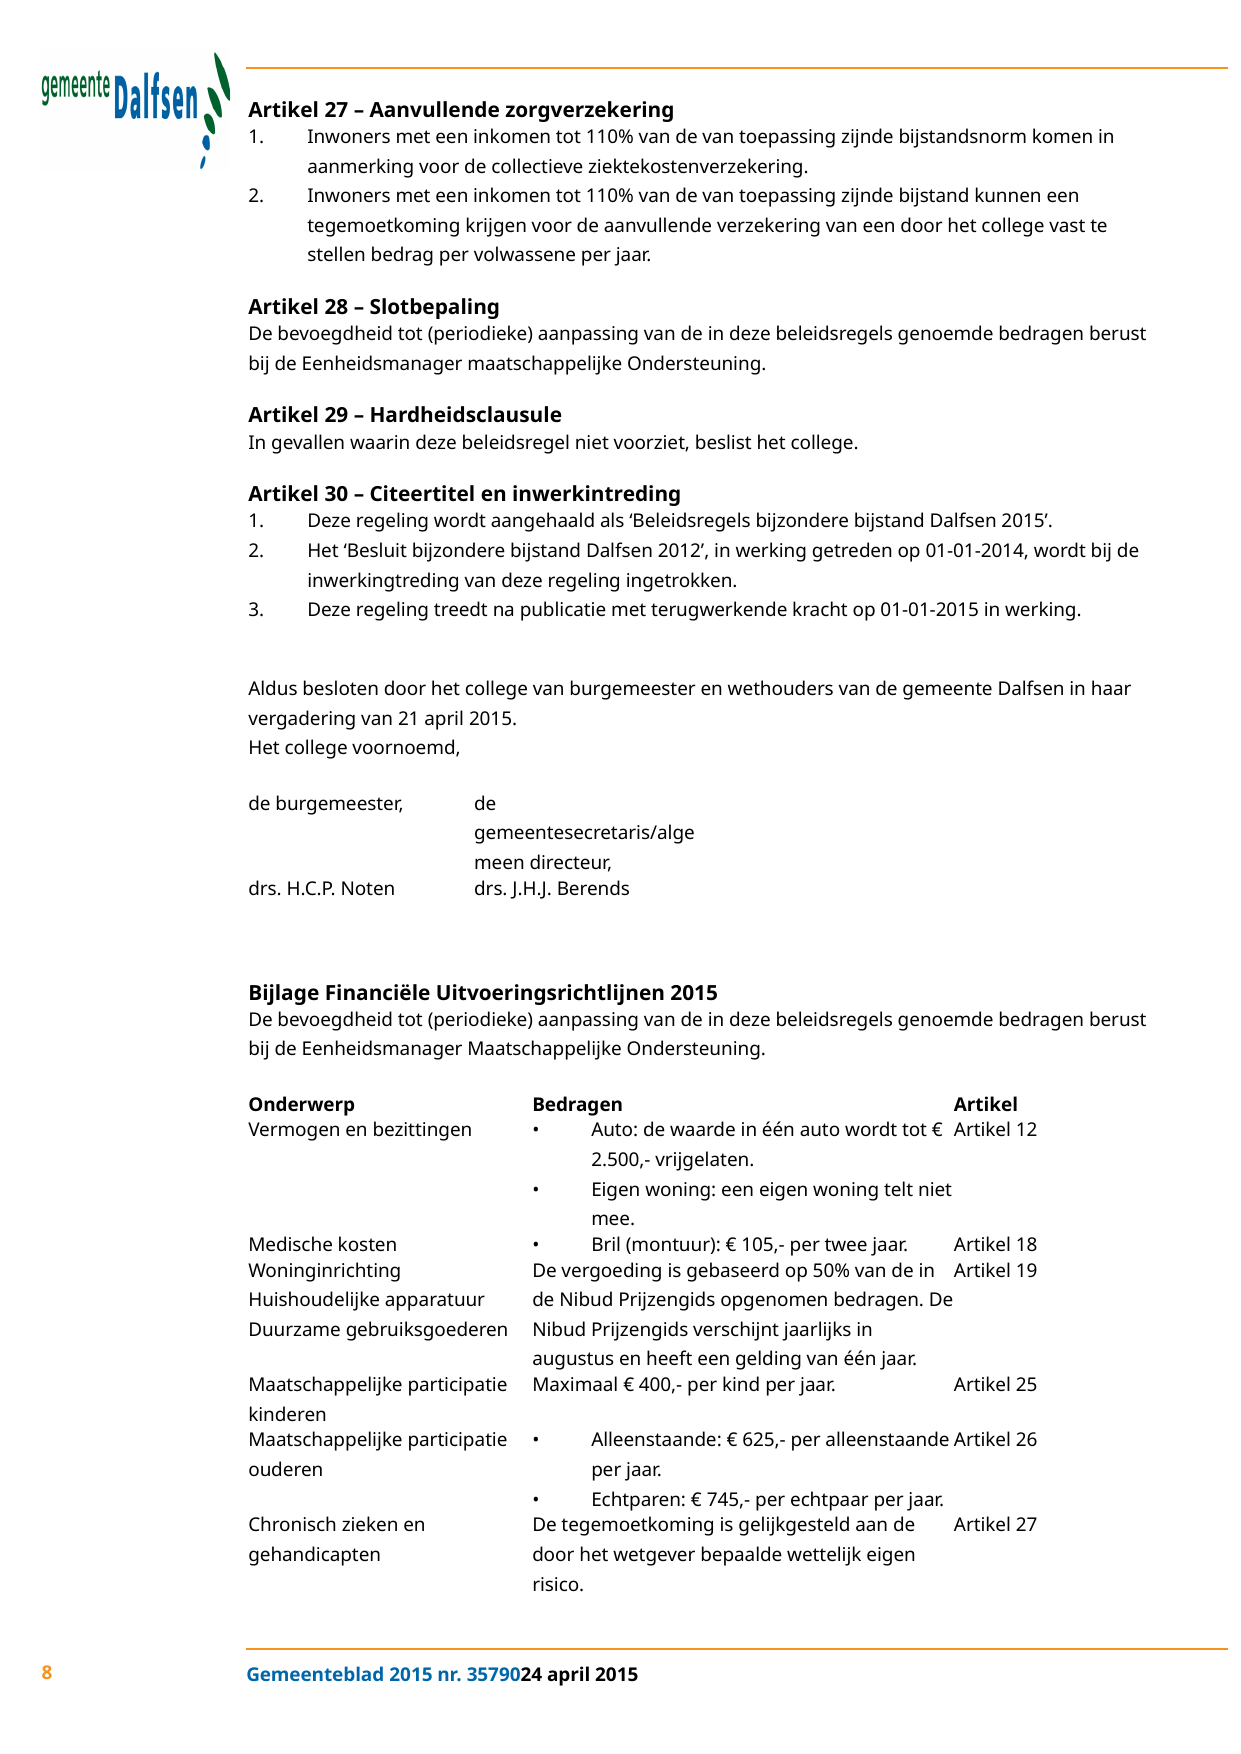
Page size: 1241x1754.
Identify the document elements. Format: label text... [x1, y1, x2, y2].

table_cell Maatschappelijke participatie kinderen [248, 1371, 532, 1427]
table_cell Artikel 12 [954, 1117, 1152, 1231]
table_cell Artikel 27 [954, 1512, 1152, 1596]
table_cell Artikel 19 [954, 1257, 1152, 1371]
picture [41, 47, 231, 172]
table_header de burgemeester, [248, 790, 474, 875]
list Inwoners met een inkomen tot 110% van de van toepassing zijnde bijstandsnorm komen in aanmerking voor de collectieve ziektekostenverzekering. [248, 123, 1152, 178]
list Het ‘Besluit bijzondere bijstand Dalfsen 2012’, in werking getreden op 01-01-2014, wordt bij de inwerkingtreding van deze regeling ingetrokken. [248, 537, 1152, 593]
table_cell Artikel 25 [954, 1371, 1152, 1427]
text Bijlage Financiële Uitvoeringsrichtlijnen 2015 [248, 978, 1152, 1006]
table_cell Vermogen en bezittingen [248, 1117, 532, 1231]
text Artikel 30 – Citeertitel en inwerkintreding [248, 479, 1152, 508]
table_cell Maatschappelijke participatie ouderen [248, 1427, 532, 1512]
table_cell Chronisch zieken en gehandicapten [248, 1512, 532, 1596]
table_cell Maximaal € 400,- per kind per jaar. [532, 1371, 954, 1427]
text Artikel 28 – Slotbepaling [248, 292, 1152, 320]
table_cell De vergoeding is gebaseerd op 50% van de in de Nibud Prijzengids opgenomen bedragen. De Nibud Prijzengids verschijnt jaarlijks in augustus en heeft een gelding van één jaar. [532, 1257, 954, 1371]
text In gevallen waarin deze beleidsregel niet voorziet, beslist het college. [248, 429, 1152, 454]
table_cell drs. J.H.J. Berends [474, 875, 700, 900]
table_cell drs. H.C.P. Noten [248, 875, 474, 900]
text Het college voornoemd, [248, 734, 1152, 760]
table_cell Woninginrichting Huishoudelijke apparatuur Duurzame gebruiksgoederen [248, 1257, 532, 1371]
table_header de gemeentesecretaris/algemeen directeur, [474, 790, 700, 875]
text Artikel 29 – Hardheidsclausule [248, 400, 1152, 429]
table_header Onderwerp [248, 1091, 532, 1117]
list Deze regeling wordt aangehaald als ‘Beleidsregels bijzondere bijstand Dalfsen 2015’. [248, 508, 1152, 533]
table_cell Alleenstaande: € 625,- per alleenstaande per jaar. Echtparen: € 745,- per echtpaar per jaar. [532, 1427, 954, 1512]
table_header Artikel [954, 1091, 1152, 1117]
text De bevoegdheid tot (periodieke) aanpassing van de in deze beleidsregels genoemde bedragen berust bij de Eenheidsmanager maatschappelijke Ondersteuning. [248, 320, 1152, 376]
table_cell Bril (montuur): € 105,- per twee jaar. [532, 1231, 954, 1257]
list Inwoners met een inkomen tot 110% van de van toepassing zijnde bijstand kunnen een tegemoetkoming krijgen voor de aanvullende verzekering van een door het college vast te stellen bedrag per volwassene per jaar. [248, 182, 1152, 267]
text Aldus besloten door het college van burgemeester en wethouders van de gemeente Dalfsen in haar vergadering van 21 april 2015. [248, 675, 1152, 731]
text Artikel 27 – Aanvullende zorgverzekering [248, 95, 1152, 123]
text De bevoegdheid tot (periodieke) aanpassing van de in deze beleidsregels genoemde bedragen berust bij de Eenheidsmanager Maatschappelijke Ondersteuning. [248, 1006, 1152, 1061]
table_cell De tegemoetkoming is gelijkgesteld aan de door het wetgever bepaalde wettelijk eigen risico. [532, 1512, 954, 1596]
table_cell Auto: de waarde in één auto wordt tot € 2.500,- vrijgelaten. Eigen woning: een eigen woning telt niet mee. [532, 1117, 954, 1231]
table_cell Medische kosten [248, 1231, 532, 1257]
table_cell Artikel 26 [954, 1427, 1152, 1512]
list Deze regeling treedt na publicatie met terugwerkende kracht op 01-01-2015 in werking. [248, 596, 1152, 622]
table_cell Artikel 18 [954, 1231, 1152, 1257]
table_header Bedragen [532, 1091, 954, 1117]
